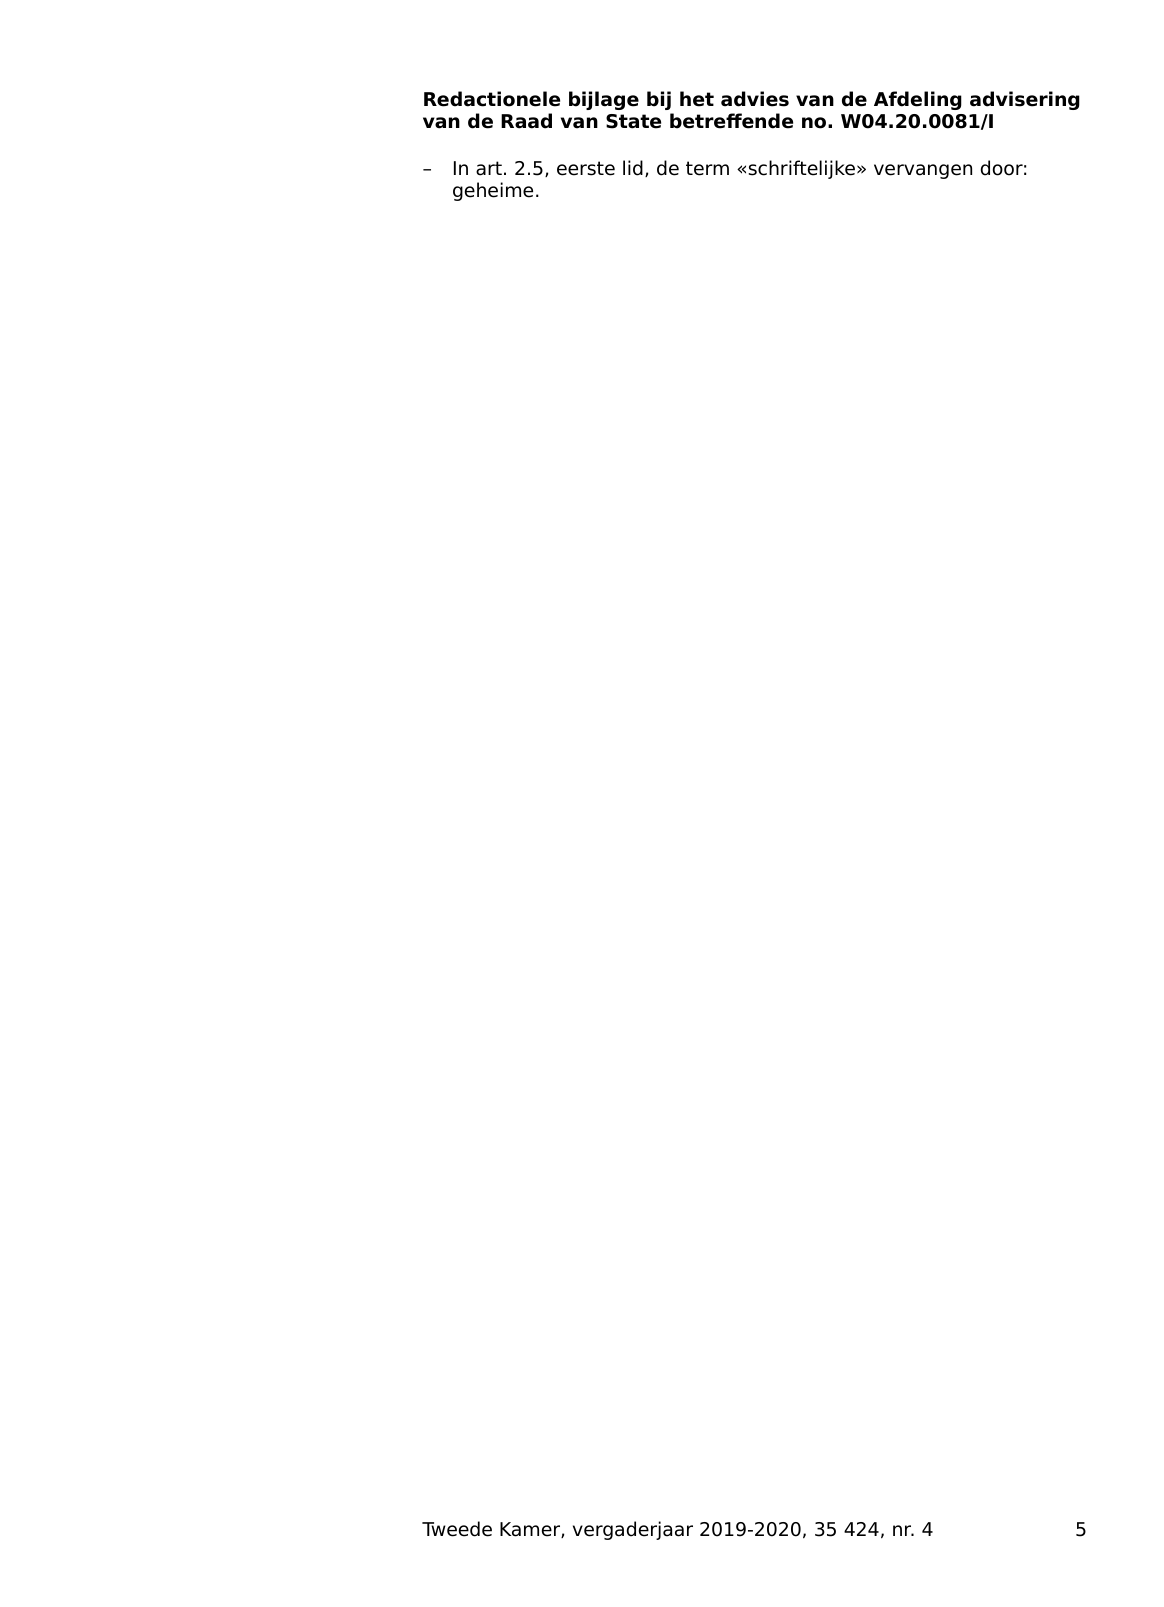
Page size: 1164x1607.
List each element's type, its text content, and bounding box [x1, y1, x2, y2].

subtitle Redactionele bijlage bij het advies van de Afdeling advisering van de Raad van State betreffende no. W04.20.0081/I [77, 89, 1087, 133]
text – In art. 2.5, eerste lid, de term «schriftelijke» vervangen door: geheime. [422, 158, 1087, 202]
